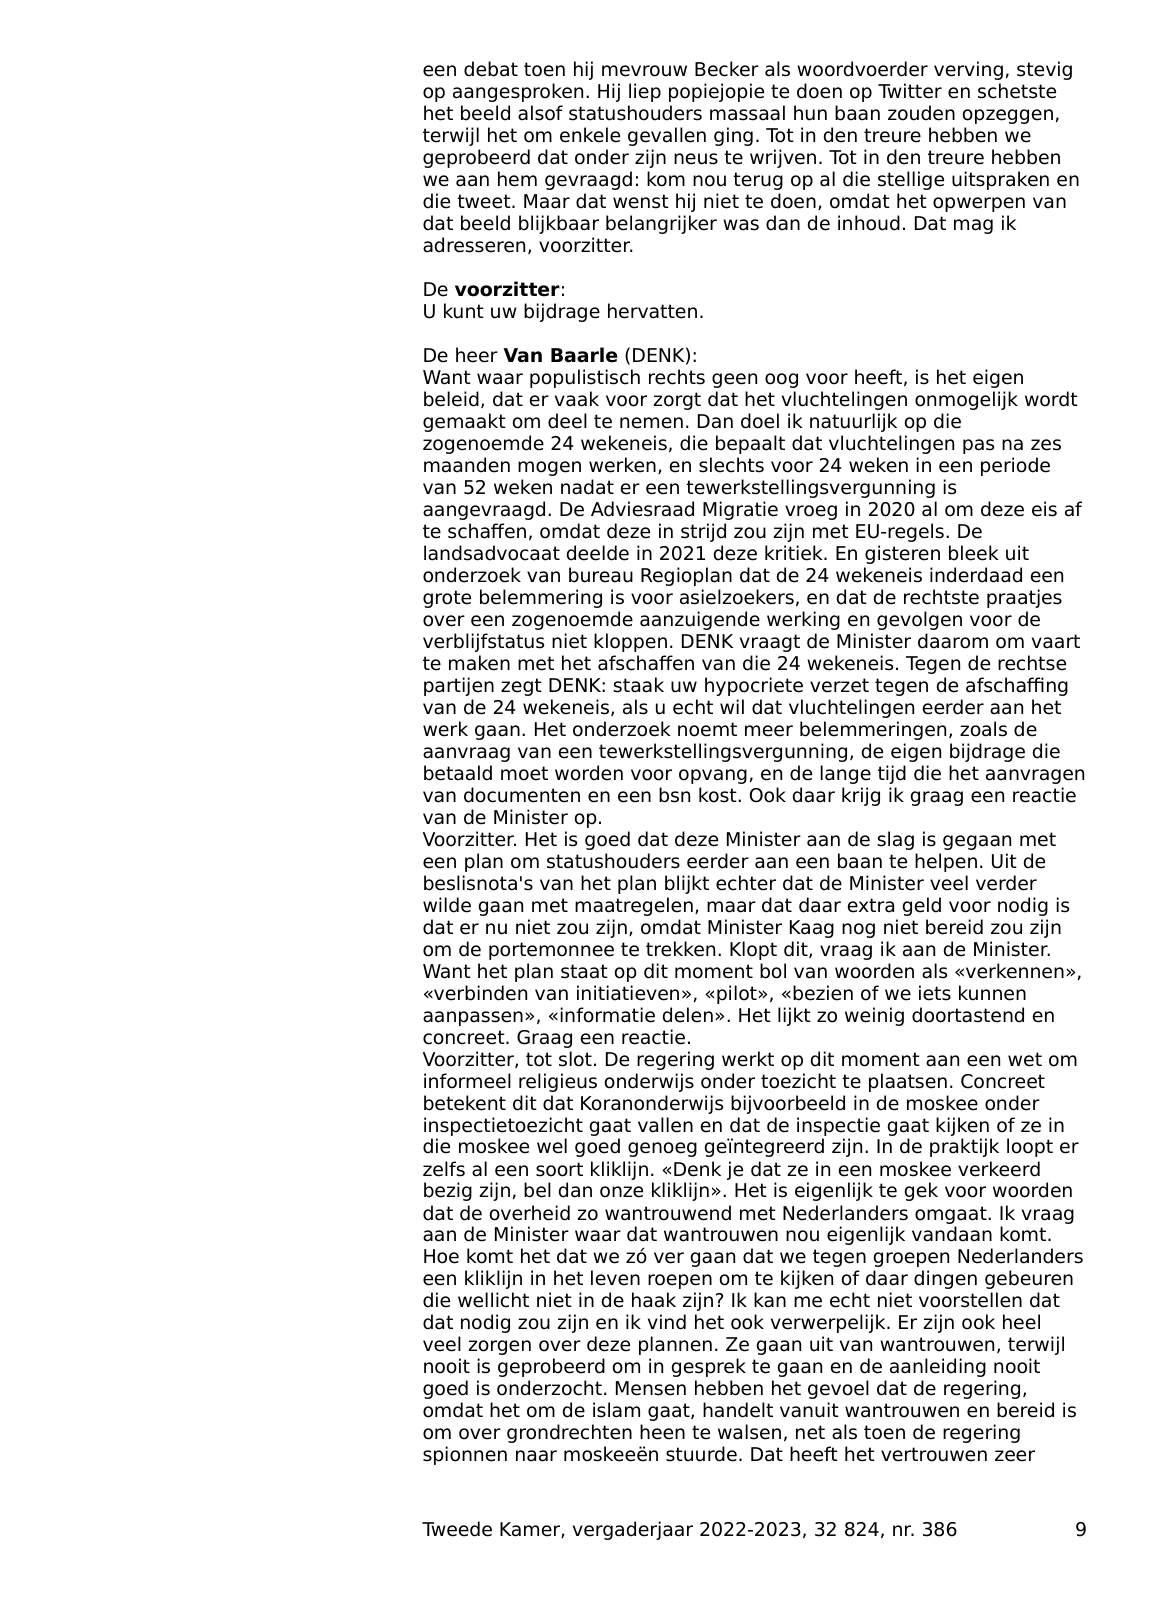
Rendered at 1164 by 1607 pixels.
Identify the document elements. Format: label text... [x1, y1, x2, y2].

text De voorzitter: [422, 279, 1087, 301]
text Voorzitter, tot slot. De regering werkt op dit moment aan een wet om informeel religieus onderwijs onder toezicht te plaatsen. Concreet betekent dit dat Koranonderwijs bijvoorbeeld in de moskee onder inspectietoezicht gaat vallen en dat de inspectie gaat kijken of ze in die moskee wel goed genoeg geïntegreerd zijn. In de praktijk loopt er zelfs al een soort kliklijn. «Denk je dat ze in een moskee verkeerd bezig zijn, bel dan onze kliklijn». Het is eigenlijk te gek voor woorden dat de overheid zo wantrouwend met Nederlanders omgaat. Ik vraag aan de Minister waar dat wantrouwen nou eigenlijk vandaan komt. Hoe komt het dat we zó ver gaan dat we tegen groepen Nederlanders een kliklijn in het leven roepen om te kijken of daar dingen gebeuren die wellicht niet in de haak zijn? Ik kan me echt niet voorstellen dat dat nodig zou zijn en ik vind het ook verwerpelijk. Er zijn ook heel veel zorgen over deze plannen. Ze gaan uit van wantrouwen, terwijl nooit is geprobeerd om in gesprek te gaan en de aanleiding nooit goed is onderzocht. Mensen hebben het gevoel dat de regering, omdat het om de islam gaat, handelt vanuit wantrouwen en bereid is om over grondrechten heen te walsen, net als toen de regering spionnen naar moskeeën stuurde. Dat heeft het vertrouwen zeer [422, 1048, 1087, 1466]
text U kunt uw bijdrage hervatten. [422, 301, 1087, 323]
text Want waar populistisch rechts geen oog voor heeft, is het eigen beleid, dat er vaak voor zorgt dat het vluchtelingen onmogelijk wordt gemaakt om deel te nemen. Dan doel ik natuurlijk op die zogenoemde 24 wekeneis, die bepaalt dat vluchtelingen pas na zes maanden mogen werken, en slechts voor 24 weken in een periode van 52 weken nadat er een tewerkstellingsvergunning is aangevraagd. De Adviesraad Migratie vroeg in 2020 al om deze eis af te schaffen, omdat deze in strijd zou zijn met EU-regels. De landsadvocaat deelde in 2021 deze kritiek. En gisteren bleek uit onderzoek van bureau Regioplan dat de 24 wekeneis inderdaad een grote belemmering is voor asielzoekers, en dat de rechtste praatjes over een zogenoemde aanzuigende werking en gevolgen voor de verblijfstatus niet kloppen. DENK vraagt de Minister daarom om vaart te maken met het afschaffen van die 24 wekeneis. Tegen de rechtse partijen zegt DENK: staak uw hypocriete verzet tegen de afschaffing van de 24 wekeneis, als u echt wil dat vluchtelingen eerder aan het werk gaan. Het onderzoek noemt meer belemmeringen, zoals de aanvraag van een tewerkstellingsvergunning, de eigen bijdrage die betaald moet worden voor opvang, en de lange tijd die het aanvragen van documenten en een bsn kost. Ook daar krijg ik graag een reactie van de Minister op. [422, 367, 1087, 829]
text Voorzitter. Het is goed dat deze Minister aan de slag is gegaan met een plan om statushouders eerder aan een baan te helpen. Uit de beslisnota's van het plan blijkt echter dat de Minister veel verder wilde gaan met maatregelen, maar dat daar extra geld voor nodig is dat er nu niet zou zijn, omdat Minister Kaag nog niet bereid zou zijn om de portemonnee te trekken. Klopt dit, vraag ik aan de Minister. Want het plan staat op dit moment bol van woorden als «verkennen», «verbinden van initiatieven», «pilot», «bezien of we iets kunnen aanpassen», «informatie delen». Het lijkt zo weinig doortastend en concreet. Graag een reactie. [422, 829, 1087, 1048]
text een debat toen hij mevrouw Becker als woordvoerder verving, stevig op aangesproken. Hij liep popiejopie te doen op Twitter en schetste het beeld alsof statushouders massaal hun baan zouden opzeggen, terwijl het om enkele gevallen ging. Tot in den treure hebben we geprobeerd dat onder zijn neus te wrijven. Tot in den treure hebben we aan hem gevraagd: kom nou terug op al die stellige uitspraken en die tweet. Maar dat wenst hij niet te doen, omdat het opwerpen van dat beeld blijkbaar belangrijker was dan de inhoud. Dat mag ik adresseren, voorzitter. [422, 59, 1087, 257]
text De heer Van Baarle (DENK): [422, 345, 1087, 367]
